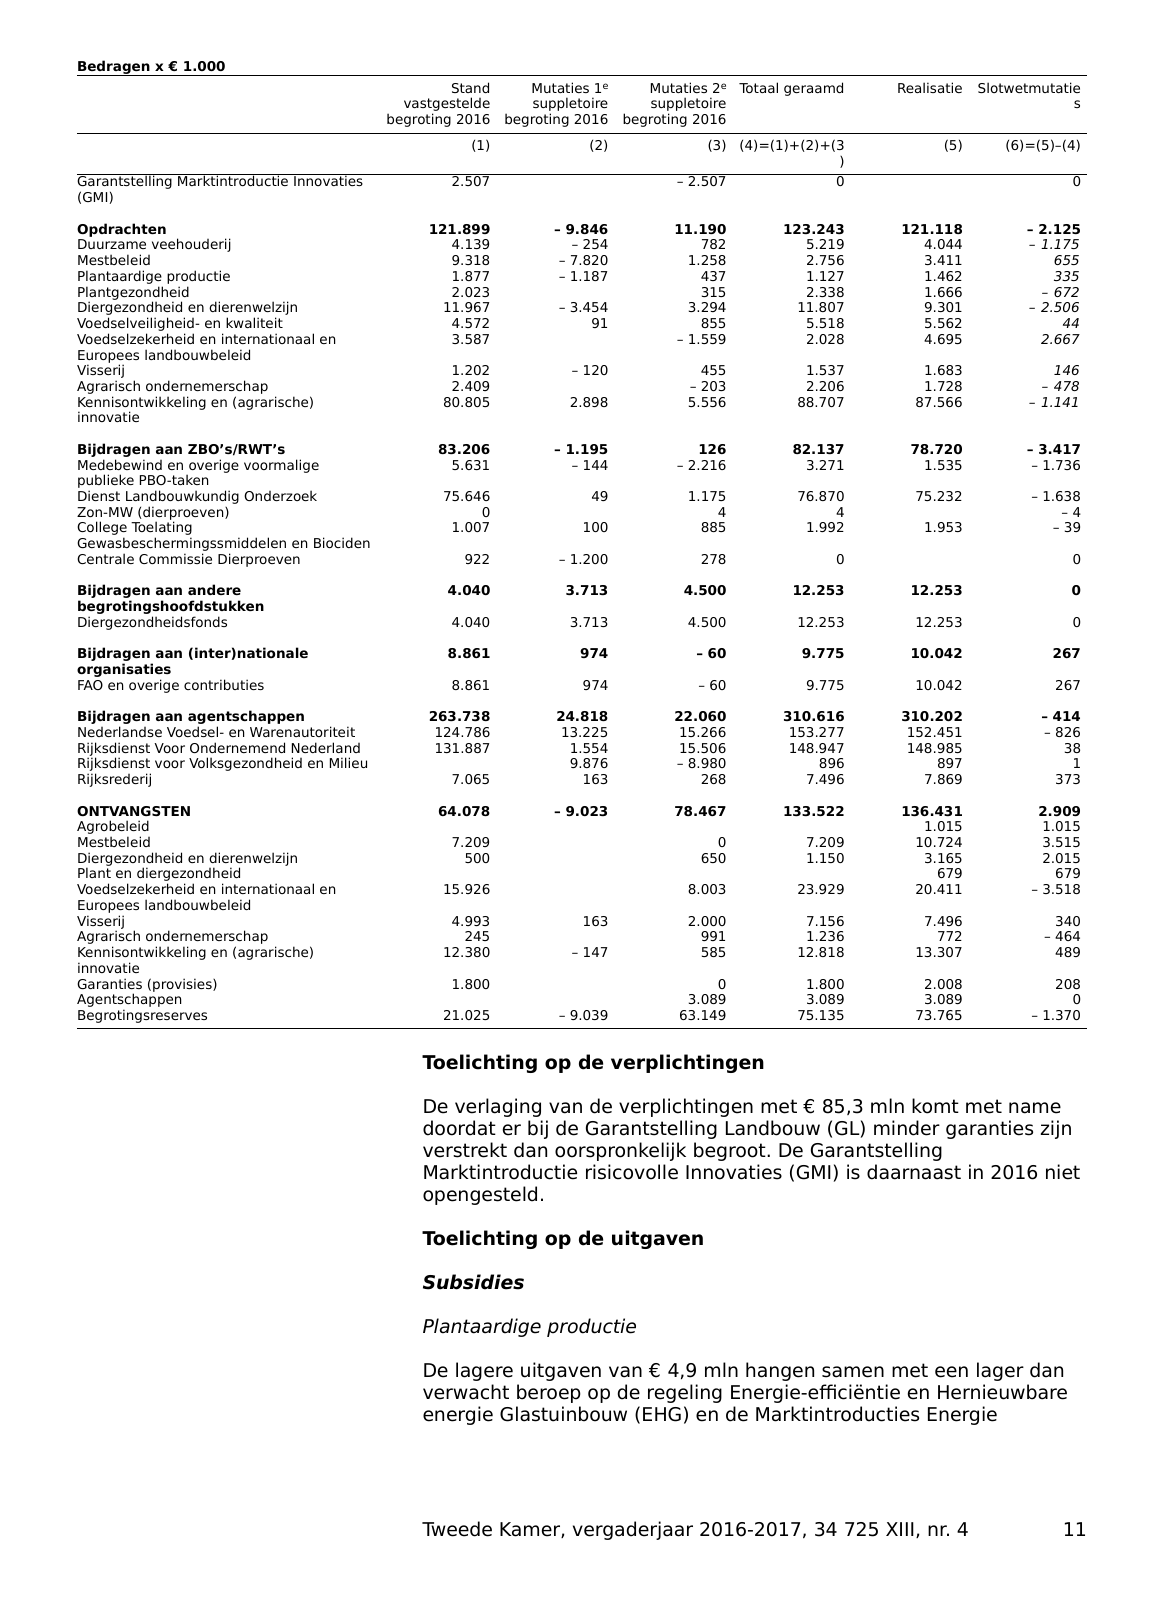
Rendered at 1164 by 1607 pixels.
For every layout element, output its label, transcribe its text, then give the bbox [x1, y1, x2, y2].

table_cell 83.206 [378, 442, 496, 457]
table_cell [77, 134, 378, 174]
table_cell 0 [969, 583, 1087, 615]
table_cell [614, 206, 732, 221]
table_cell [77, 788, 378, 803]
table_cell [614, 630, 732, 646]
table_cell Diergezondheid en dierenwelzijn [77, 300, 378, 316]
table_cell Voedselveiligheid- en kwaliteit [77, 316, 378, 332]
table_cell Bijdragen aan andere begrotingshoofdstukken [77, 583, 378, 615]
table_cell 0 [614, 835, 732, 851]
table_cell 7.496 [732, 772, 850, 788]
table_cell Plantgezondheid [77, 284, 378, 300]
table_cell 267 [969, 646, 1087, 678]
table_cell [496, 851, 614, 866]
table_cell 153.277 [732, 725, 850, 741]
table_cell 12.253 [850, 615, 968, 630]
table_cell – 1.187 [496, 269, 614, 284]
table_cell [850, 426, 968, 442]
table_cell ONTVANGSTEN [77, 804, 378, 819]
table_cell 12.380 [378, 945, 496, 976]
table_cell 9.301 [850, 300, 968, 316]
table_cell 489 [969, 945, 1087, 976]
table_cell 7.869 [850, 772, 968, 788]
table_cell [969, 206, 1087, 221]
table_cell Voedselzekerheid en internationaal en Europees landbouwbeleid [77, 882, 378, 913]
table_cell Dienst Landbouwkundig Onderzoek [77, 489, 378, 504]
table_cell – 9.846 [496, 221, 614, 237]
table_cell [614, 788, 732, 803]
table_cell [378, 630, 496, 646]
table_cell 650 [614, 851, 732, 866]
table_cell 437 [614, 269, 732, 284]
table_cell Medebewind en overige voormalige publieke PBO-taken [77, 458, 378, 489]
table_cell 4 [614, 505, 732, 520]
table_cell 44 [969, 316, 1087, 332]
table_cell 9.775 [732, 678, 850, 693]
table_cell – 2.216 [614, 458, 732, 489]
table_cell 8.861 [378, 646, 496, 678]
table_cell Mutaties 2e suppletoire begroting 2016 [614, 76, 732, 132]
table_cell 7.156 [732, 914, 850, 929]
table_cell 335 [969, 269, 1087, 284]
table_cell – 8.980 [614, 756, 732, 772]
table_cell 8.003 [614, 882, 732, 913]
table_cell 91 [496, 316, 614, 332]
table_cell 1 [969, 756, 1087, 772]
table_cell [969, 426, 1087, 442]
table_cell 3.587 [378, 332, 496, 363]
table_cell 15.926 [378, 882, 496, 913]
table_cell [496, 929, 614, 945]
table_cell [969, 788, 1087, 803]
table_cell [850, 693, 968, 709]
table_cell – 60 [614, 646, 732, 678]
table_cell [850, 630, 968, 646]
table_cell Mutaties 1e suppletoire begroting 2016 [496, 76, 614, 132]
table_cell 855 [614, 316, 732, 332]
table_cell – 4 [969, 505, 1087, 520]
table_cell 12.253 [732, 583, 850, 615]
table_cell – 2.506 [969, 300, 1087, 316]
table_cell – 2.125 [969, 221, 1087, 237]
table_cell 10.042 [850, 646, 968, 678]
table_cell – 464 [969, 929, 1087, 945]
table_cell 500 [378, 851, 496, 866]
table_cell 3.089 [850, 992, 968, 1008]
table_cell 340 [969, 914, 1087, 929]
table_cell 1.877 [378, 269, 496, 284]
table_cell 974 [496, 678, 614, 693]
table_cell Rijksdienst voor Volksgezondheid en Milieu [77, 756, 378, 772]
table_cell 679 [850, 866, 968, 882]
table_cell 78.720 [850, 442, 968, 457]
table_cell [496, 788, 614, 803]
table_cell – 826 [969, 725, 1087, 741]
table_cell 9.775 [732, 646, 850, 678]
table_cell 9.318 [378, 253, 496, 269]
table_cell [378, 819, 496, 835]
table_cell 2.206 [732, 379, 850, 394]
table_cell 7.209 [378, 835, 496, 851]
table_cell [378, 866, 496, 882]
table_cell 3.271 [732, 458, 850, 489]
table_cell – 3.417 [969, 442, 1087, 457]
table_cell 121.118 [850, 221, 968, 237]
table_cell 3.713 [496, 615, 614, 630]
table_cell 1.535 [850, 458, 968, 489]
table_cell 679 [969, 866, 1087, 882]
table_cell 0 [969, 615, 1087, 630]
table_cell Plant en diergezondheid [77, 866, 378, 882]
table_cell 2.667 [969, 332, 1087, 363]
table_cell [77, 426, 378, 442]
table_cell 268 [614, 772, 732, 788]
table_cell [77, 206, 378, 221]
table_cell [614, 568, 732, 583]
table_cell 11.190 [614, 221, 732, 237]
table_cell [378, 568, 496, 583]
table_cell 87.566 [850, 395, 968, 426]
table_cell [850, 568, 968, 583]
table_cell – 1.200 [496, 552, 614, 567]
table_cell 2.338 [732, 284, 850, 300]
table_cell Mestbeleid [77, 253, 378, 269]
table_cell 5.556 [614, 395, 732, 426]
table_cell 1.236 [732, 929, 850, 945]
table_cell 7.209 [732, 835, 850, 851]
table_cell 2.756 [732, 253, 850, 269]
table_cell 82.137 [732, 442, 850, 457]
table_cell Bijdragen aan ZBO’s/RWT’s [77, 442, 378, 457]
table_cell 310.202 [850, 709, 968, 725]
table_cell – 414 [969, 709, 1087, 725]
table_cell Duurzame veehouderij [77, 237, 378, 253]
table_cell 73.765 [850, 1008, 968, 1028]
table_cell [732, 568, 850, 583]
table_cell [732, 630, 850, 646]
table_cell 1.953 [850, 520, 968, 552]
table_cell Kennisontwikkeling en (agrarische) innovatie [77, 395, 378, 426]
table_cell 4.040 [378, 615, 496, 630]
table_cell 1.992 [732, 520, 850, 552]
table_cell 123.243 [732, 221, 850, 237]
table_cell 148.985 [850, 741, 968, 756]
table_cell – 3.518 [969, 882, 1087, 913]
table_cell 10.042 [850, 678, 968, 693]
table_cell – 120 [496, 363, 614, 379]
table_cell 7.065 [378, 772, 496, 788]
table_cell – 203 [614, 379, 732, 394]
table_cell 1.554 [496, 741, 614, 756]
text De verlaging van de verplichtingen met € 85,3 mln komt met name doordat er bij de Garantstelling Landbouw (GL) minder garanties zijn verstrekt dan oorspronkelijk begroot. De Garantstelling Marktintroductie risicovolle Innovaties (GMI) is daarnaast in 2016 niet opengesteld. [422, 1096, 1087, 1206]
table_cell 5.518 [732, 316, 850, 332]
table_cell [378, 788, 496, 803]
table_cell – 1.638 [969, 489, 1087, 504]
table_cell 64.078 [378, 804, 496, 819]
table_cell 2.028 [732, 332, 850, 363]
table_cell 5.219 [732, 237, 850, 253]
table_cell 0 [732, 175, 850, 206]
table_cell 782 [614, 237, 732, 253]
table_cell [732, 426, 850, 442]
table_cell Agrarisch ondernemerschap [77, 379, 378, 394]
table_cell 1.800 [378, 976, 496, 992]
table_cell [732, 788, 850, 803]
table_cell – 478 [969, 379, 1087, 394]
table_cell [496, 866, 614, 882]
table_cell 2.000 [614, 914, 732, 929]
table_cell 163 [496, 772, 614, 788]
table_cell [378, 992, 496, 1008]
table_cell 0 [969, 175, 1087, 206]
table_header Bedragen x € 1.000 [77, 59, 1087, 75]
table_cell Centrale Commissie Dierproeven [77, 552, 378, 567]
table_cell Diergezondheidsfonds [77, 615, 378, 630]
table_cell [496, 206, 614, 221]
table_cell 2.409 [378, 379, 496, 394]
table_cell 1.202 [378, 363, 496, 379]
table_cell [732, 819, 850, 835]
table_cell 0 [378, 505, 496, 520]
table_cell 7.496 [850, 914, 968, 929]
table_cell 245 [378, 929, 496, 945]
table_cell 3.713 [496, 583, 614, 615]
table_cell 80.805 [378, 395, 496, 426]
table_cell 4.695 [850, 332, 968, 363]
table_cell Garantstelling Marktintroductie Innovaties (GMI) [77, 175, 378, 206]
table_cell Zon-MW (dierproeven) [77, 505, 378, 520]
table_cell 2.507 [378, 175, 496, 206]
table_cell [378, 426, 496, 442]
table_cell [732, 866, 850, 882]
table_cell 2.008 [850, 976, 968, 992]
table_cell 1.015 [850, 819, 968, 835]
table_cell [496, 630, 614, 646]
table_cell [496, 505, 614, 520]
table_cell 1.728 [850, 379, 968, 394]
table_cell Opdrachten [77, 221, 378, 237]
table_cell 15.506 [614, 741, 732, 756]
table_cell – 1.559 [614, 332, 732, 363]
table_cell 4.500 [614, 615, 732, 630]
table_cell 1.007 [378, 520, 496, 552]
table_cell Stand vastgestelde begroting 2016 [378, 76, 496, 132]
table_cell [378, 206, 496, 221]
table_cell – 254 [496, 237, 614, 253]
subtitle Toelichting op de verplichtingen [422, 1052, 1087, 1073]
table_cell – 3.454 [496, 300, 614, 316]
table_cell 4 [732, 505, 850, 520]
table_cell 991 [614, 929, 732, 945]
table_cell Begrotingsreserves [77, 1008, 378, 1028]
table_cell 263.738 [378, 709, 496, 725]
table_cell Agentschappen [77, 992, 378, 1008]
table_cell 3.515 [969, 835, 1087, 851]
table_cell 21.025 [378, 1008, 496, 1028]
table_cell 922 [378, 552, 496, 567]
table_cell – 9.023 [496, 804, 614, 819]
table_cell College Toelating Gewasbeschermingssmiddelen en Biociden [77, 520, 378, 552]
table_cell Totaal geraamd [732, 76, 850, 132]
table_cell 0 [969, 552, 1087, 567]
table_cell 136.431 [850, 804, 968, 819]
table_cell [496, 426, 614, 442]
table_cell Agrarisch ondernemerschap [77, 929, 378, 945]
table_cell [614, 866, 732, 882]
table_cell Mestbeleid [77, 835, 378, 851]
table_cell [77, 693, 378, 709]
table_cell 455 [614, 363, 732, 379]
table_cell [850, 788, 968, 803]
table_cell Rijksrederij [77, 772, 378, 788]
table_cell 13.225 [496, 725, 614, 741]
table_cell 278 [614, 552, 732, 567]
table_cell 4.993 [378, 914, 496, 929]
table_cell 12.253 [850, 583, 968, 615]
table_cell (1) [378, 134, 496, 174]
table_cell (3) [614, 134, 732, 174]
table_cell 3.165 [850, 851, 968, 866]
table_cell Garanties (provisies) [77, 976, 378, 992]
table_cell [850, 206, 968, 221]
table_cell 896 [732, 756, 850, 772]
table_cell 1.800 [732, 976, 850, 992]
table_cell 10.724 [850, 835, 968, 851]
table_cell 163 [496, 914, 614, 929]
table_cell (5) [850, 134, 968, 174]
table_cell 974 [496, 646, 614, 678]
table_cell 78.467 [614, 804, 732, 819]
table_cell – 9.039 [496, 1008, 614, 1028]
table_cell [77, 630, 378, 646]
table_cell 22.060 [614, 709, 732, 725]
table_cell – 39 [969, 520, 1087, 552]
table_cell 1.015 [969, 819, 1087, 835]
table_cell – 60 [614, 678, 732, 693]
table_cell 3.411 [850, 253, 968, 269]
subtitle Toelichting op de uitgaven [422, 1228, 1087, 1250]
text De lagere uitgaven van € 4,9 mln hangen samen met een lager dan verwacht beroep op de regeling Energie-efficiëntie en Hernieuwbare energie Glastuinbouw (EHG) en de Marktintroducties Energie [422, 1360, 1087, 1426]
table_cell [496, 835, 614, 851]
table_cell [496, 992, 614, 1008]
table_cell 373 [969, 772, 1087, 788]
table_cell Plantaardige productie [77, 269, 378, 284]
table_cell 585 [614, 945, 732, 976]
table_cell 208 [969, 976, 1087, 992]
table_cell [378, 756, 496, 772]
table_cell 0 [614, 976, 732, 992]
table_cell 24.818 [496, 709, 614, 725]
table_cell [969, 630, 1087, 646]
table_cell – 1.195 [496, 442, 614, 457]
table_cell – 1.175 [969, 237, 1087, 253]
table_cell [850, 175, 968, 206]
table_cell 146 [969, 363, 1087, 379]
table_cell 3.089 [614, 992, 732, 1008]
table_cell – 2.507 [614, 175, 732, 206]
table_cell 121.899 [378, 221, 496, 237]
table_cell 772 [850, 929, 968, 945]
table_cell 131.887 [378, 741, 496, 756]
table_cell 63.149 [614, 1008, 732, 1028]
table_cell [732, 693, 850, 709]
table_cell [496, 976, 614, 992]
table_cell [614, 693, 732, 709]
table_cell 5.631 [378, 458, 496, 489]
table_cell [378, 693, 496, 709]
table_cell 49 [496, 489, 614, 504]
table_cell 310.616 [732, 709, 850, 725]
table_cell 38 [969, 741, 1087, 756]
table_cell [496, 379, 614, 394]
subtitle Subsidies [422, 1272, 1087, 1294]
table_cell Agrobeleid [77, 819, 378, 835]
table_cell Visserij [77, 914, 378, 929]
table_cell 23.929 [732, 882, 850, 913]
table_cell 1.150 [732, 851, 850, 866]
table_cell (2) [496, 134, 614, 174]
table_cell 1.175 [614, 489, 732, 504]
table_cell 1.127 [732, 269, 850, 284]
table_cell 133.522 [732, 804, 850, 819]
table_cell 20.411 [850, 882, 968, 913]
table_cell [496, 175, 614, 206]
table_cell 148.947 [732, 741, 850, 756]
table_cell 8.861 [378, 678, 496, 693]
table_cell FAO en overige contributies [77, 678, 378, 693]
table_cell – 1.141 [969, 395, 1087, 426]
table_cell 88.707 [732, 395, 850, 426]
table_cell 126 [614, 442, 732, 457]
table_cell [496, 882, 614, 913]
table_cell – 147 [496, 945, 614, 976]
table_cell 11.967 [378, 300, 496, 316]
table_cell 885 [614, 520, 732, 552]
table_cell Diergezondheid en dierenwelzijn [77, 851, 378, 866]
table_cell 1.666 [850, 284, 968, 300]
table_cell – 1.370 [969, 1008, 1087, 1028]
table_cell 15.266 [614, 725, 732, 741]
table_cell 1.258 [614, 253, 732, 269]
table_cell 13.307 [850, 945, 968, 976]
table_cell 12.253 [732, 615, 850, 630]
table_cell 4.040 [378, 583, 496, 615]
table_cell 0 [969, 992, 1087, 1008]
table_cell 3.089 [732, 992, 850, 1008]
table_cell Rijksdienst Voor Ondernemend Nederland [77, 741, 378, 756]
table_cell Bijdragen aan (inter)nationale organisaties [77, 646, 378, 678]
table_cell 4.500 [614, 583, 732, 615]
table_cell 267 [969, 678, 1087, 693]
table_cell 100 [496, 520, 614, 552]
table_cell 315 [614, 284, 732, 300]
table_cell [496, 332, 614, 363]
table_cell [850, 552, 968, 567]
table_cell – 1.736 [969, 458, 1087, 489]
table_cell 4.044 [850, 237, 968, 253]
table_cell (4)=(1)+(2)+(3) [732, 134, 850, 174]
table_cell Slotwetmutaties [969, 76, 1087, 132]
table_cell 897 [850, 756, 968, 772]
table_cell [850, 505, 968, 520]
table_cell Nederlandse Voedsel- en Warenautoriteit [77, 725, 378, 741]
table_cell 2.898 [496, 395, 614, 426]
table_cell [969, 568, 1087, 583]
table_cell 12.818 [732, 945, 850, 976]
table_cell [496, 284, 614, 300]
table_cell Kennisontwikkeling en (agrarische) innovatie [77, 945, 378, 976]
table_cell 9.876 [496, 756, 614, 772]
table_cell 1.683 [850, 363, 968, 379]
table_cell 152.451 [850, 725, 968, 741]
table_cell 2.909 [969, 804, 1087, 819]
table_cell 5.562 [850, 316, 968, 332]
table_cell Realisatie [850, 76, 968, 132]
table_cell [732, 206, 850, 221]
table_cell 124.786 [378, 725, 496, 741]
table_cell 655 [969, 253, 1087, 269]
table_cell [496, 568, 614, 583]
table_cell 2.015 [969, 851, 1087, 866]
table_cell Bijdragen aan agentschappen [77, 709, 378, 725]
table_cell Visserij [77, 363, 378, 379]
table_cell Voedselzekerheid en internationaal en Europees landbouwbeleid [77, 332, 378, 363]
table_cell 75.232 [850, 489, 968, 504]
table_cell 1.537 [732, 363, 850, 379]
table_cell 3.294 [614, 300, 732, 316]
table_cell 4.572 [378, 316, 496, 332]
table_cell – 672 [969, 284, 1087, 300]
table_cell (6)=(5)–(4) [969, 134, 1087, 174]
table_cell – 144 [496, 458, 614, 489]
table_cell [969, 693, 1087, 709]
table_cell 75.135 [732, 1008, 850, 1028]
table_cell [614, 426, 732, 442]
table_cell 75.646 [378, 489, 496, 504]
table_cell 1.462 [850, 269, 968, 284]
table_cell [77, 76, 378, 132]
table_cell 11.807 [732, 300, 850, 316]
table_cell 2.023 [378, 284, 496, 300]
subtitle Plantaardige productie [422, 1316, 1087, 1338]
table_cell [614, 819, 732, 835]
table_cell 4.139 [378, 237, 496, 253]
table_cell – 7.820 [496, 253, 614, 269]
table_cell [77, 568, 378, 583]
table_cell [496, 693, 614, 709]
table_cell [496, 819, 614, 835]
table_cell 0 [732, 552, 850, 567]
table_cell 76.870 [732, 489, 850, 504]
